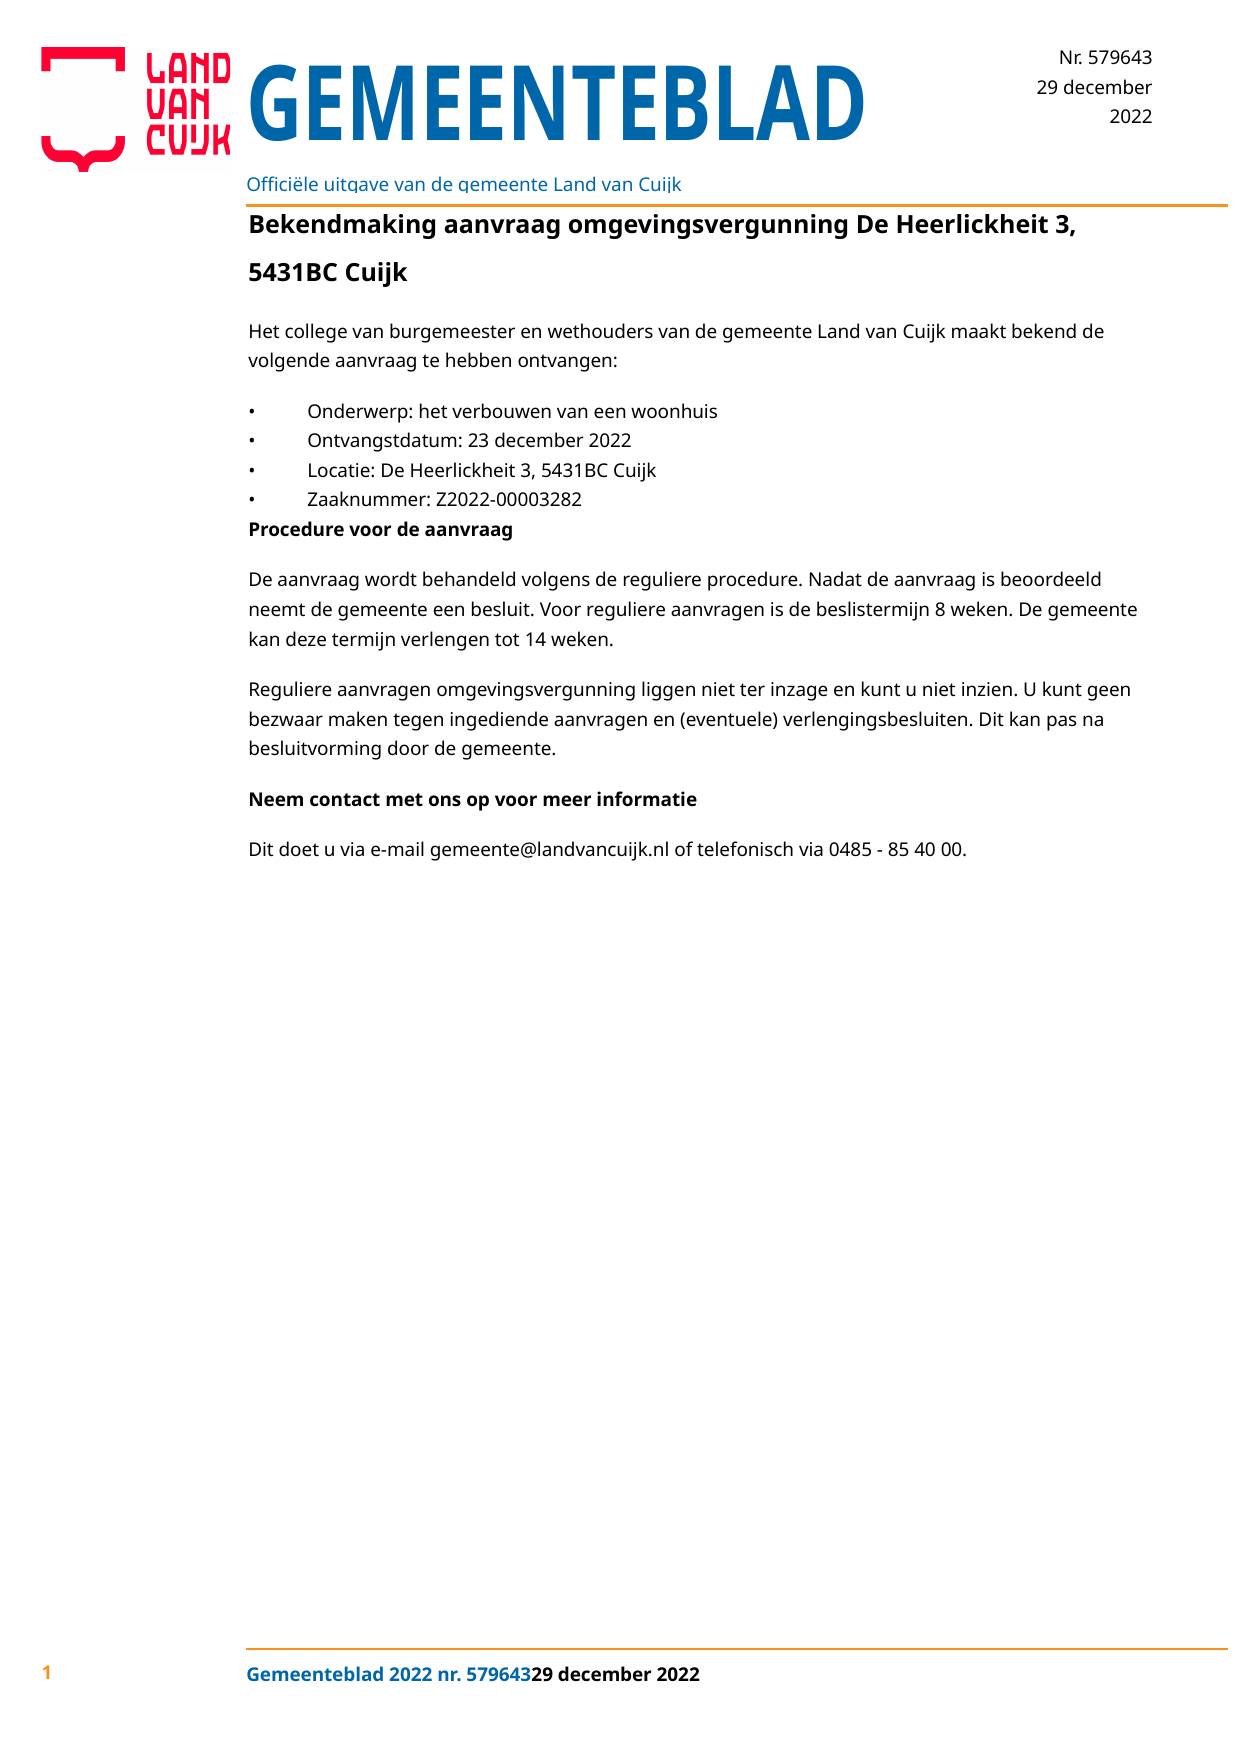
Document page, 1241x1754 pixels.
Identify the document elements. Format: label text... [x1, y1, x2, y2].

list Zaaknummer: Z2022-00003282 [248, 487, 1152, 512]
picture [41, 47, 231, 172]
text Dit doet u via e-mail gemeente@landvancuijk.nl of telefonisch via 0485 - 85 40 00. [248, 836, 1152, 862]
text Het college van burgemeester en wethouders van de gemeente Land van Cuijk maakt bekend de volgende aanvraag te hebben ontvangen: [248, 318, 1152, 373]
text Bekendmaking aanvraag omgevingsvergunning De Heerlickheit 3, 5431BC Cuijk [248, 207, 1152, 288]
text De aanvraag wordt behandeld volgens de reguliere procedure. Nadat de aanvraag is beoordeeld neemt de gemeente een besluit. Voor reguliere aanvragen is de beslistermijn 8 weken. De gemeente kan deze termijn verlengen tot 14 weken. [248, 567, 1152, 652]
list Ontvangstdatum: 23 december 2022 [248, 427, 1152, 453]
text Procedure voor de aanvraag [248, 516, 1152, 542]
list Locatie: De Heerlickheit 3, 5431BC Cuijk [248, 457, 1152, 483]
list Onderwerp: het verbouwen van een woonhuis [248, 398, 1152, 424]
text Neem contact met ons op voor meer informatie [248, 786, 1152, 812]
text Reguliere aanvragen omgevingsvergunning liggen niet ter inzage en kunt u niet inzien. U kunt geen bezwaar maken tegen ingediende aanvragen en (eventuele) verlengingsbesluiten. Dit kan pas na besluitvorming door de gemeente. [248, 676, 1152, 761]
